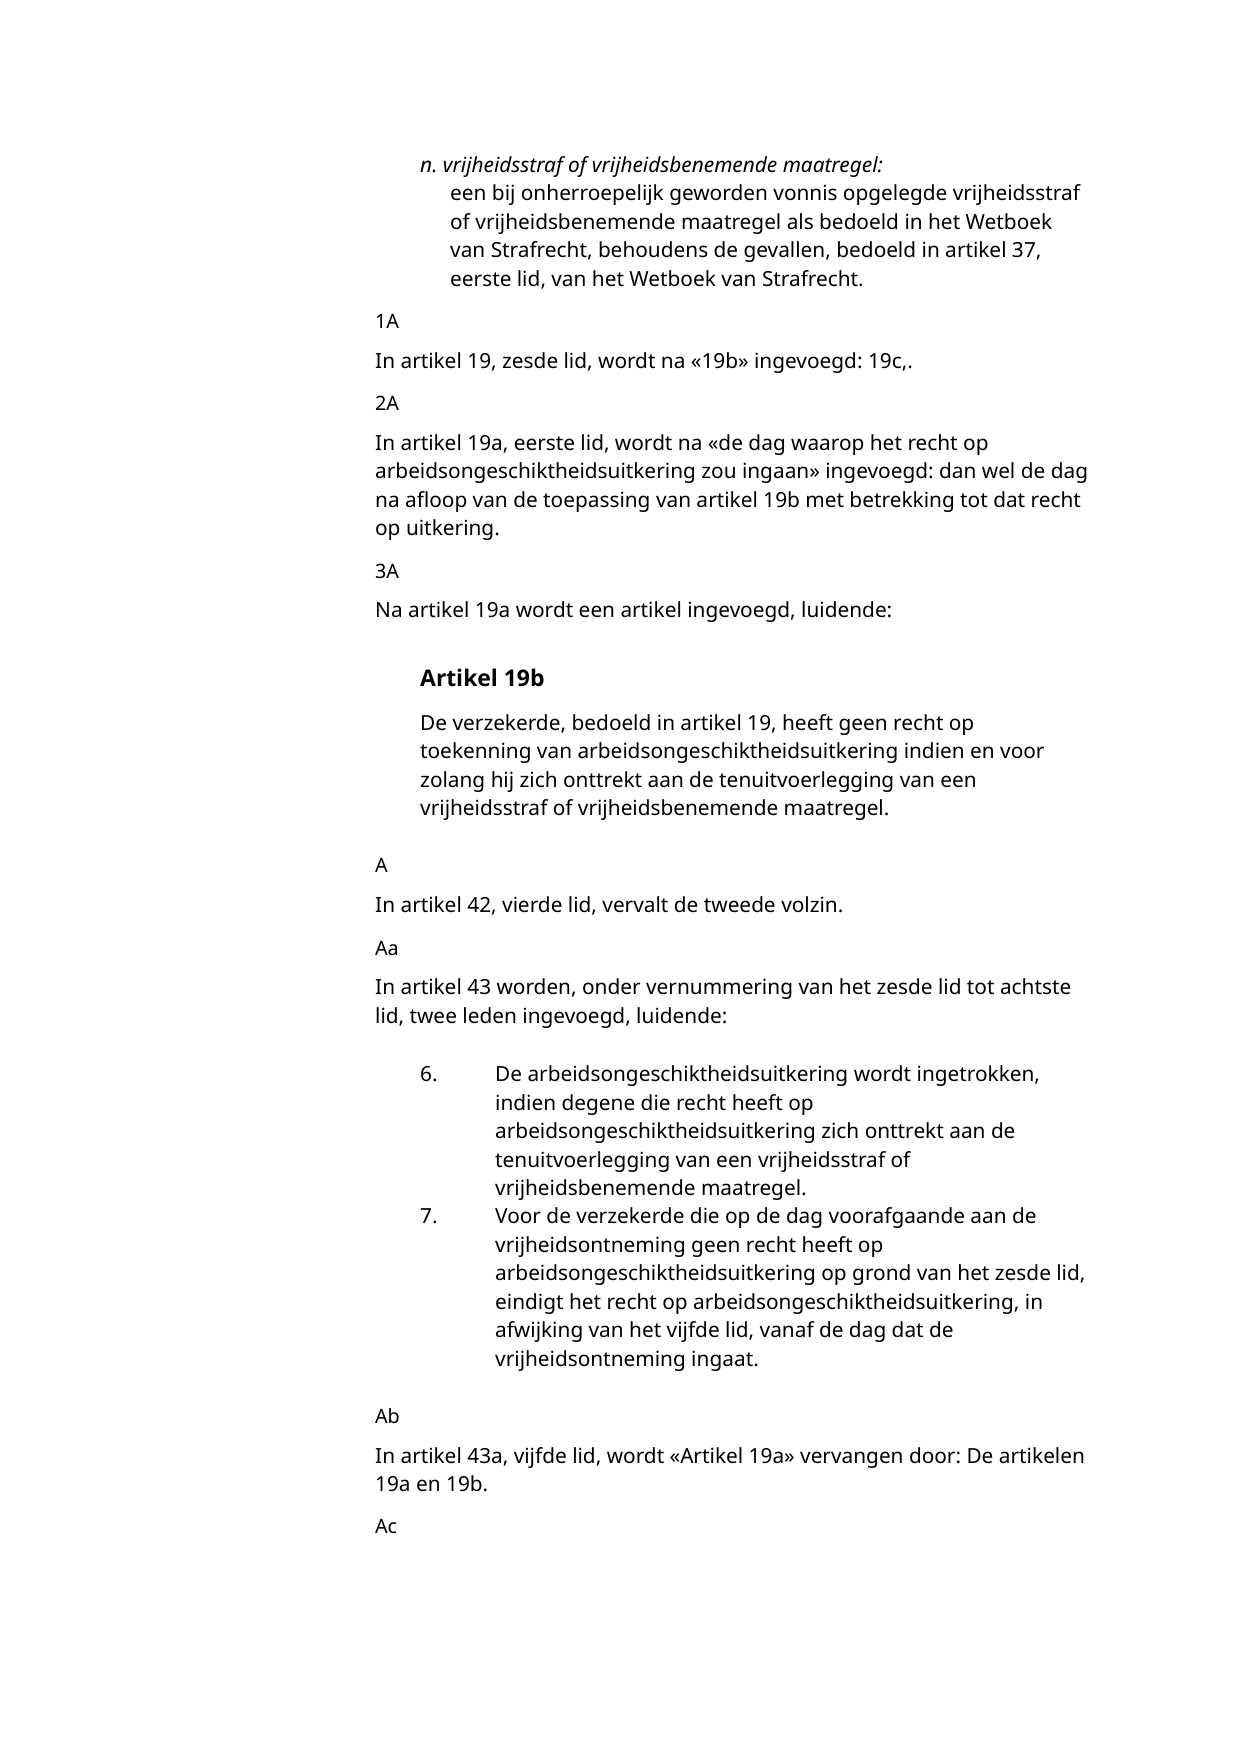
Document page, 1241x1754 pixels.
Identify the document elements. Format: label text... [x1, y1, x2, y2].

text In artikel 19, zesde lid, wordt na «19b» ingevoegd: 19c,. [375, 346, 1090, 374]
list De arbeidsongeschiktheidsuitkering wordt ingetrokken, indien degene die recht heeft op arbeidsongeschiktheidsuitkering zich onttrekt aan de tenuitvoerlegging van een vrijheidsstraf of vrijheidsbenemende maatregel. [420, 1059, 1090, 1202]
text 1A [375, 307, 1090, 334]
text 3A [375, 557, 1090, 584]
text Ac [375, 1513, 1090, 1540]
text In artikel 43a, vijfde lid, wordt «Artikel 19a» vervangen door: De artikelen 19a en 19b. [375, 1441, 1090, 1498]
list Voor de verzekerde die op de dag voorafgaande aan de vrijheidsontneming geen recht heeft op arbeidsongeschiktheidsuitkering op grond van het zesde lid, eindigt het recht op arbeidsongeschiktheidsuitkering, in afwijking van het vijfde lid, vanaf de dag dat de vrijheidsontneming ingaat. [420, 1202, 1090, 1372]
text In artikel 19a, eerste lid, wordt na «de dag waarop het recht op arbeidsongeschiktheidsuitkering zou ingaan» ingevoegd: dan wel de dag na afloop van de toepassing van artikel 19b met betrekking tot dat recht op uitkering. [375, 428, 1090, 542]
text Ab [375, 1402, 1090, 1429]
text n. vrijheidsstraf of vrijheidsbenemende maatregel: [420, 150, 1090, 178]
text een bij onherroepelijk geworden vonnis opgelegde vrijheidsstraf of vrijheidsbenemende maatregel als bedoeld in het Wetboek van Strafrecht, behoudens de gevallen, bedoeld in artikel 37, eerste lid, van het Wetboek van Strafrecht. [450, 178, 1090, 292]
text Aa [375, 934, 1090, 961]
text In artikel 43 worden, onder vernummering van het zesde lid tot achtste lid, twee leden ingevoegd, luidende: [375, 972, 1090, 1029]
text De verzekerde, bedoeld in artikel 19, heeft geen recht op toekenning van arbeidsongeschiktheidsuitkering indien en voor zolang hij zich onttrekt aan de tenuitvoerlegging van een vrijheidsstraf of vrijheidsbenemende maatregel. [420, 708, 1090, 822]
text In artikel 42, vierde lid, vervalt de tweede volzin. [375, 890, 1090, 919]
text 2A [375, 389, 1090, 416]
text Na artikel 19a wordt een artikel ingevoegd, luidende: [375, 596, 1090, 624]
text A [375, 852, 1090, 878]
subtitle Artikel 19b [420, 662, 1090, 693]
